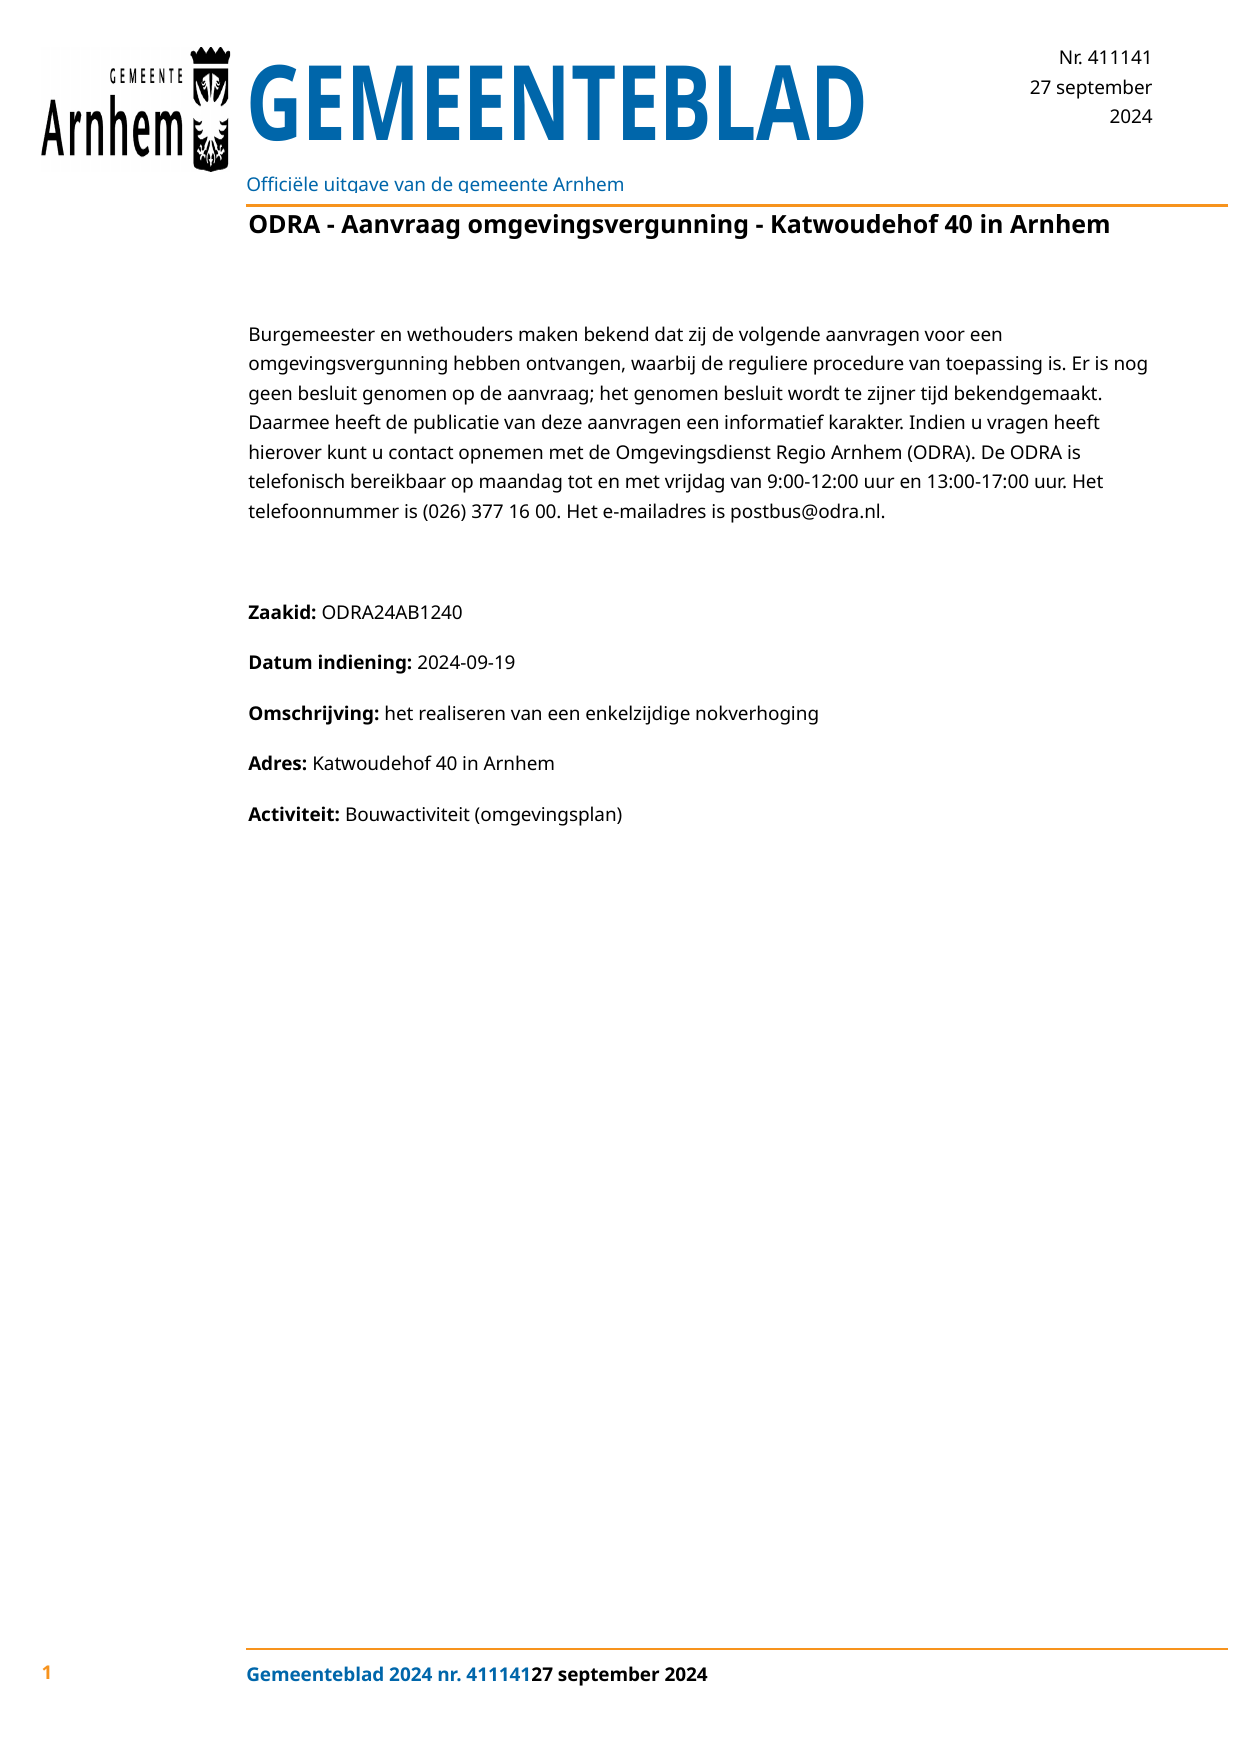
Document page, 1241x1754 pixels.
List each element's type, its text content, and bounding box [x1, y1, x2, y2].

text Omschrijving: het realiseren van een enkelzijdige nokverhoging [248, 700, 1152, 726]
picture [41, 47, 231, 172]
text ODRA - Aanvraag omgevingsvergunning - Katwoudehof 40 in Arnhem [248, 207, 1152, 241]
text Datum indiening: 2024-09-19 [248, 649, 1152, 675]
text Activiteit: Bouwactiviteit (omgevingsplan) [248, 801, 1152, 826]
text Zaakid: ODRA24AB1240 [248, 599, 1152, 625]
text Adres: Katwoudehof 40 in Arnhem [248, 750, 1152, 776]
text Burgemeester en wethouders maken bekend dat zij de volgende aanvragen voor een omgevingsvergunning hebben ontvangen, waarbij de reguliere procedure van toepassing is. Er is nog geen besluit genomen op de aanvraag; het genomen besluit wordt te zijner tijd bekendgemaakt. Daarmee heeft de publicatie van deze aanvragen een informatief karakter. Indien u vragen heeft hierover kunt u contact opnemen met de Omgevingsdienst Regio Arnhem (ODRA). De ODRA is telefonisch bereikbaar op maandag tot en met vrijdag van 9:00-12:00 uur en 13:00-17:00 uur. Het telefoonnummer is (026) 377 16 00. Het e-mailadres is postbus@odra.nl. [248, 321, 1152, 524]
